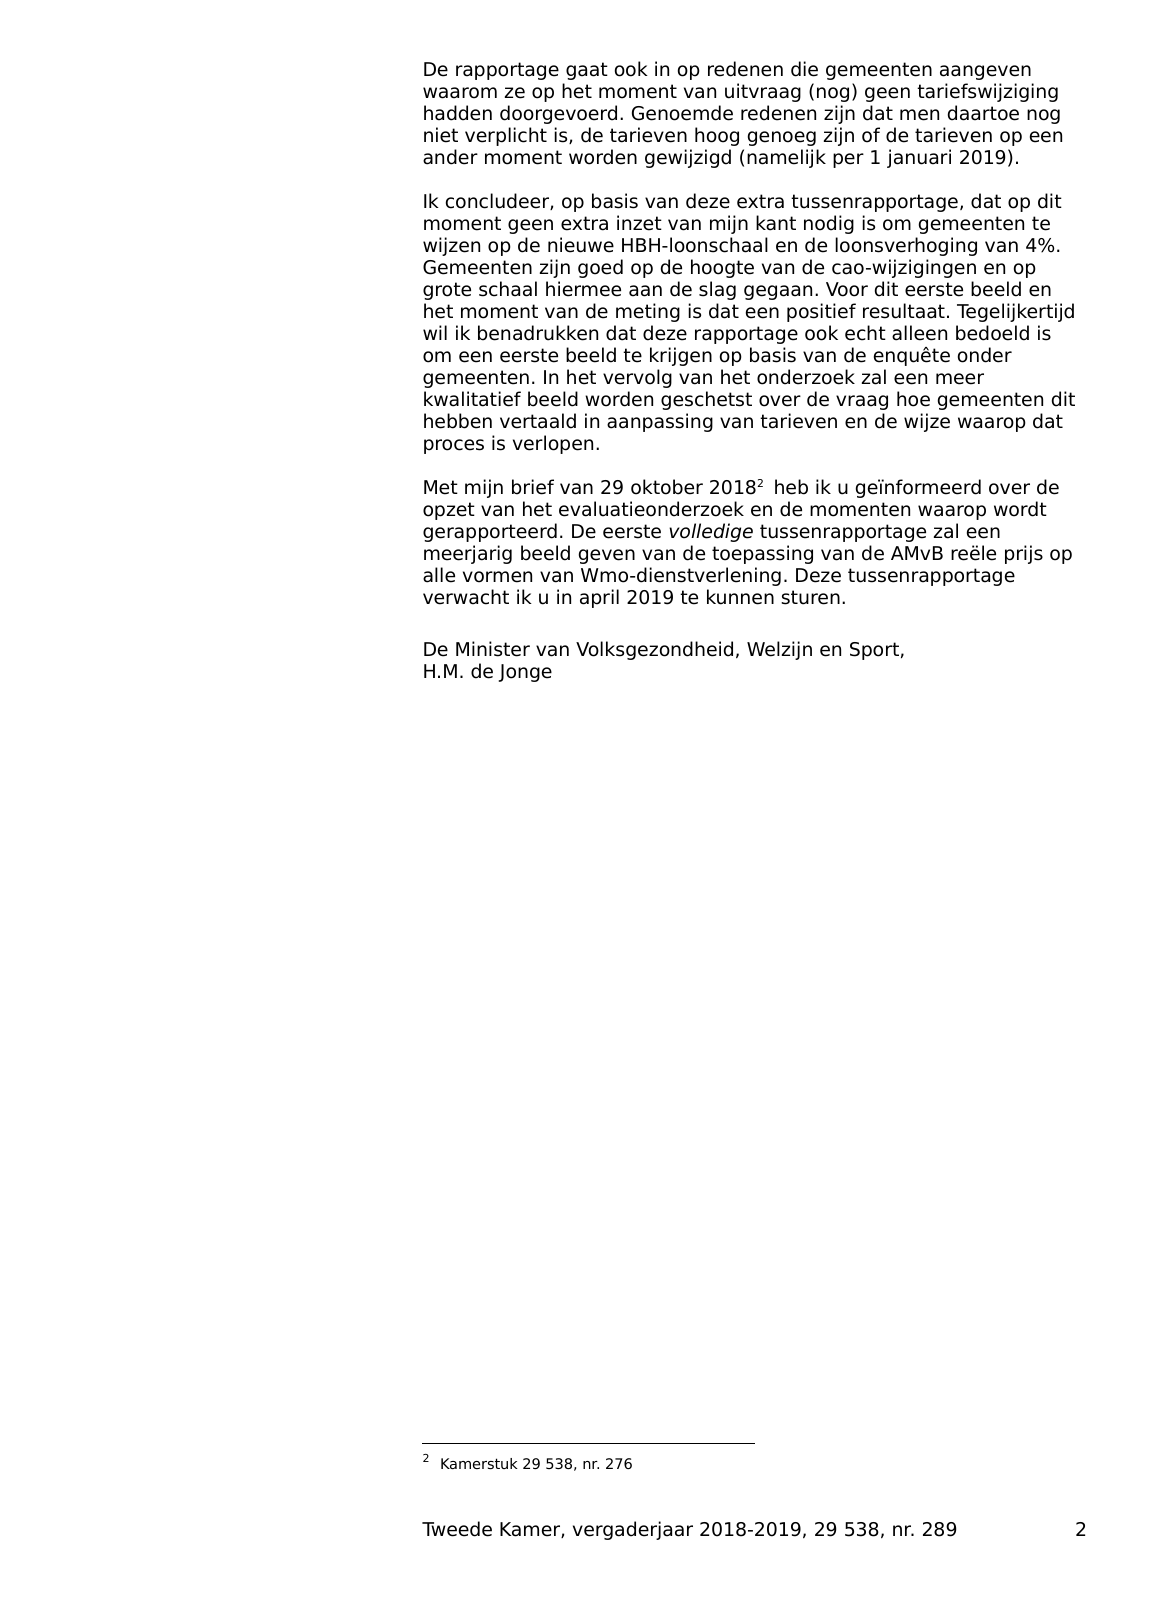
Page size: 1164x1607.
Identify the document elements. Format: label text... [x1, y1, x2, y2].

text Met mijn brief van 29 oktober 2018 heb ik u geïnformeerd over de opzet van het evaluatieonderzoek en de momenten waarop wordt gerapporteerd. De eerste volledige tussenrapportage zal een meerjarig beeld geven van de toepassing van de AMvB reële prijs op alle vormen van Wmo-dienstverlening. Deze tussenrapportage verwacht ik u in april 2019 te kunnen sturen. [422, 477, 1087, 609]
text De rapportage gaat ook in op redenen die gemeenten aangeven waarom ze op het moment van uitvraag (nog) geen tariefswijziging hadden doorgevoerd. Genoemde redenen zijn dat men daartoe nog niet verplicht is, de tarieven hoog genoeg zijn of de tarieven op een ander moment worden gewijzigd (namelijk per 1 januari 2019). [422, 59, 1087, 169]
text Ik concludeer, op basis van deze extra tussenrapportage, dat op dit moment geen extra inzet van mijn kant nodig is om gemeenten te wijzen op de nieuwe HBH-loonschaal en de loonsverhoging van 4%. Gemeenten zijn goed op de hoogte van de cao-wijzigingen en op grote schaal hiermee aan de slag gegaan. Voor dit eerste beeld en het moment van de meting is dat een positief resultaat. Tegelijkertijd wil ik benadrukken dat deze rapportage ook echt alleen bedoeld is om een eerste beeld te krijgen op basis van de enquête onder gemeenten. In het vervolg van het onderzoek zal een meer kwalitatief beeld worden geschetst over de vraag hoe gemeenten dit hebben vertaald in aanpassing van tarieven en de wijze waarop dat proces is verlopen. [422, 191, 1087, 455]
text Kamerstuk 29 538, nr. 276 [422, 1452, 1087, 1474]
text De Minister van Volksgezondheid, Welzijn en Sport, H.M. de Jonge [422, 639, 1087, 683]
